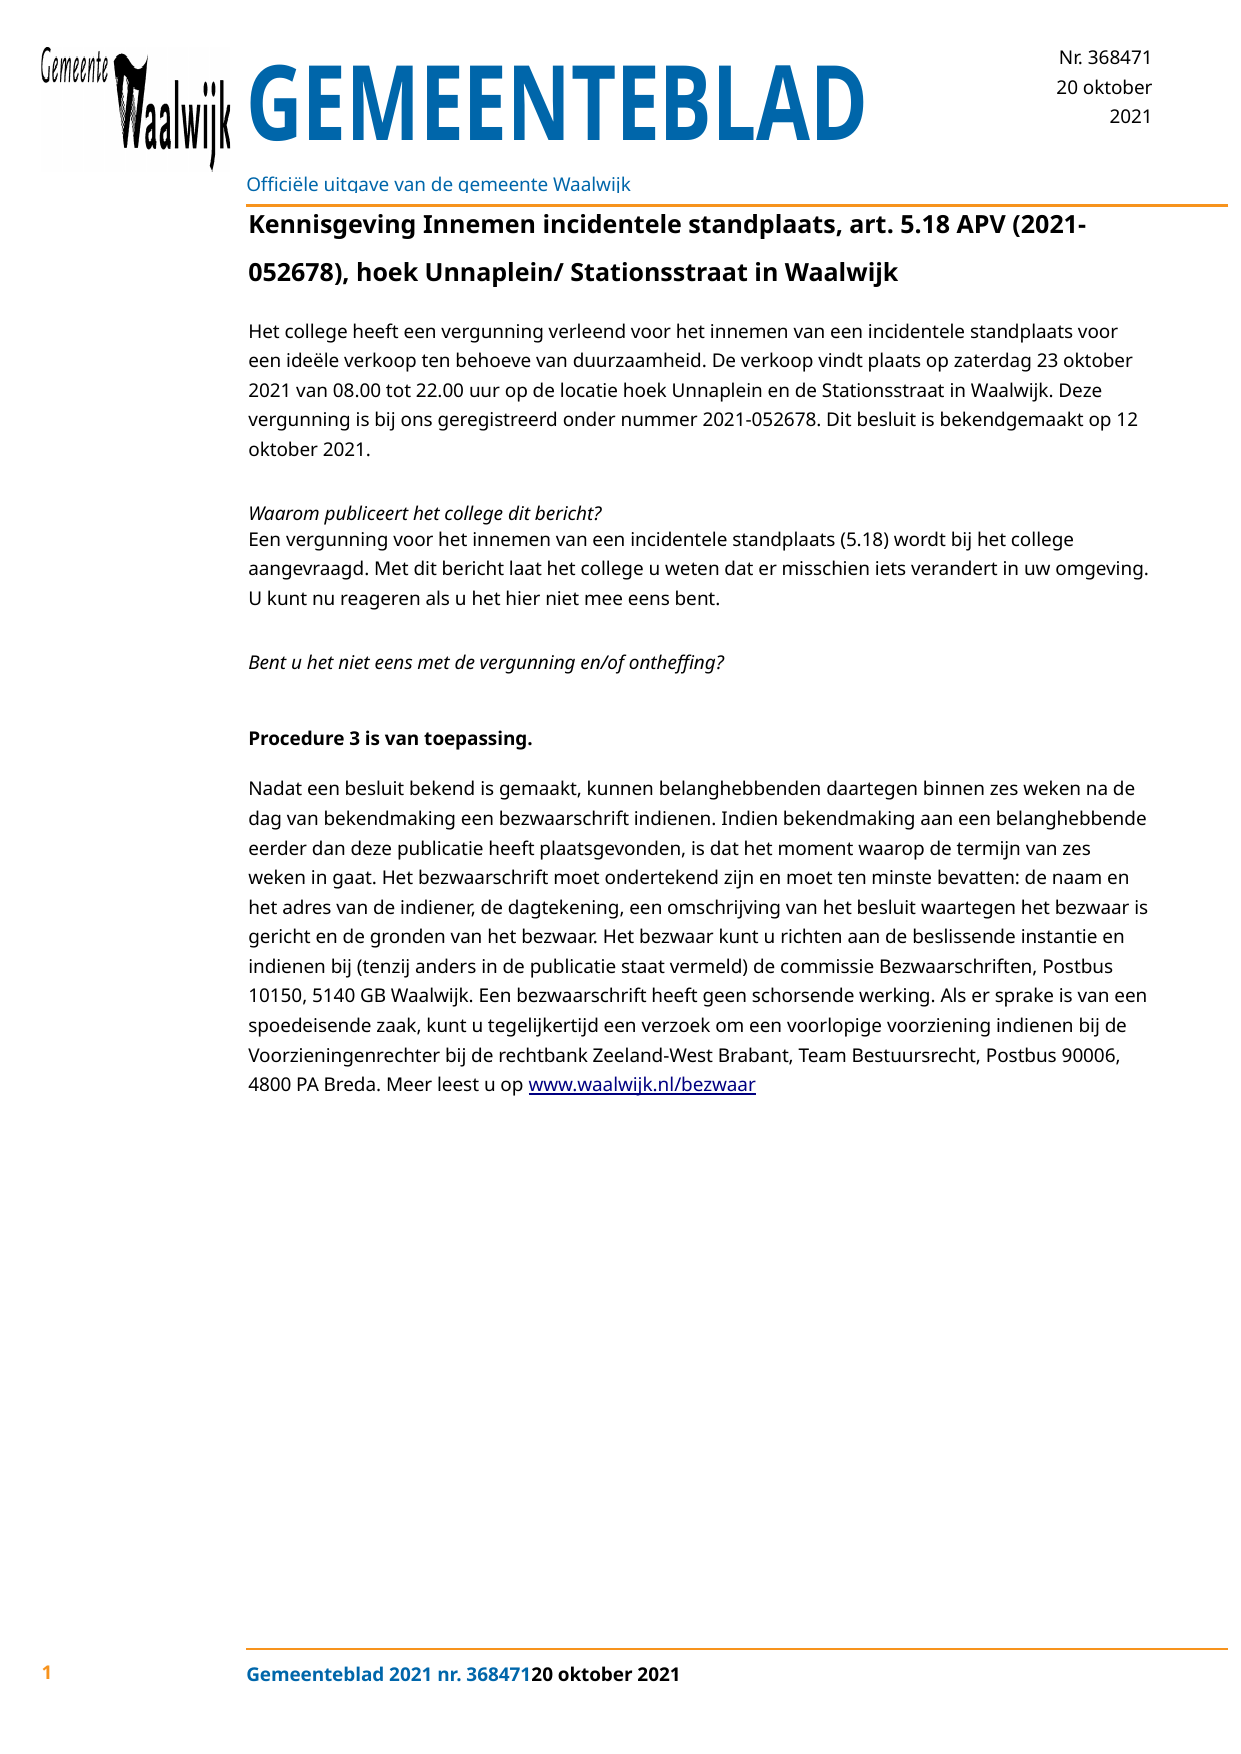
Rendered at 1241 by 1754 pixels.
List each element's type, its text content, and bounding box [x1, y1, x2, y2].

picture [41, 47, 231, 172]
text Het college heeft een vergunning verleend voor het innemen van een incidentele standplaats voor een ideële verkoop ten behoeve van duurzaamheid. De verkoop vindt plaats op zaterdag 23 oktober 2021 van 08.00 tot 22.00 uur op de locatie hoek Unnaplein en de Stationsstraat in Waalwijk. Deze vergunning is bij ons geregistreerd onder nummer 2021-052678. Dit besluit is bekendgemaakt op 12 oktober 2021. [248, 318, 1152, 462]
text Procedure 3 is van toepassing. [248, 725, 1152, 751]
text Waarom publiceert het college dit bericht? [248, 500, 1152, 526]
text Nadat een besluit bekend is gemaakt, kunnen belanghebbenden daartegen binnen zes weken na de dag van bekendmaking een bezwaarschrift indienen. Indien bekendmaking aan een belanghebbende eerder dan deze publicatie heeft plaatsgevonden, is dat het moment waarop de termijn van zes weken in gaat. Het bezwaarschrift moet ondertekend zijn en moet ten minste bevatten: de naam en het adres van de indiener, de dagtekening, een omschrijving van het besluit waartegen het bezwaar is gericht en de gronden van het bezwaar. Het bezwaar kunt u richten aan de beslissende instantie en indienen bij (tenzij anders in de publicatie staat vermeld) de commissie Bezwaarschriften, Postbus 10150, 5140 GB Waalwijk. Een bezwaarschrift heeft geen schorsende werking. Als er sprake is van een spoedeisende zaak, kunt u tegelijkertijd een verzoek om een voorlopige voorziening indienen bij de Voorzieningenrechter bij de rechtbank Zeeland-West Brabant, Team Bestuursrecht, Postbus 90006, 4800 PA Breda. Meer leest u op www.waalwijk.nl/bezwaar [248, 776, 1152, 1097]
text Kennisgeving Innemen incidentele standplaats, art. 5.18 APV (2021-052678), hoek Unnaplein/ Stationsstraat in Waalwijk [248, 207, 1152, 288]
text Een vergunning voor het innemen van een incidentele standplaats (5.18) wordt bij het college aangevraagd. Met dit bericht laat het college u weten dat er misschien iets verandert in uw omgeving. U kunt nu reageren als u het hier niet mee eens bent. [248, 526, 1152, 611]
text Bent u het niet eens met de vergunning en/of ontheffing? [248, 649, 1152, 675]
